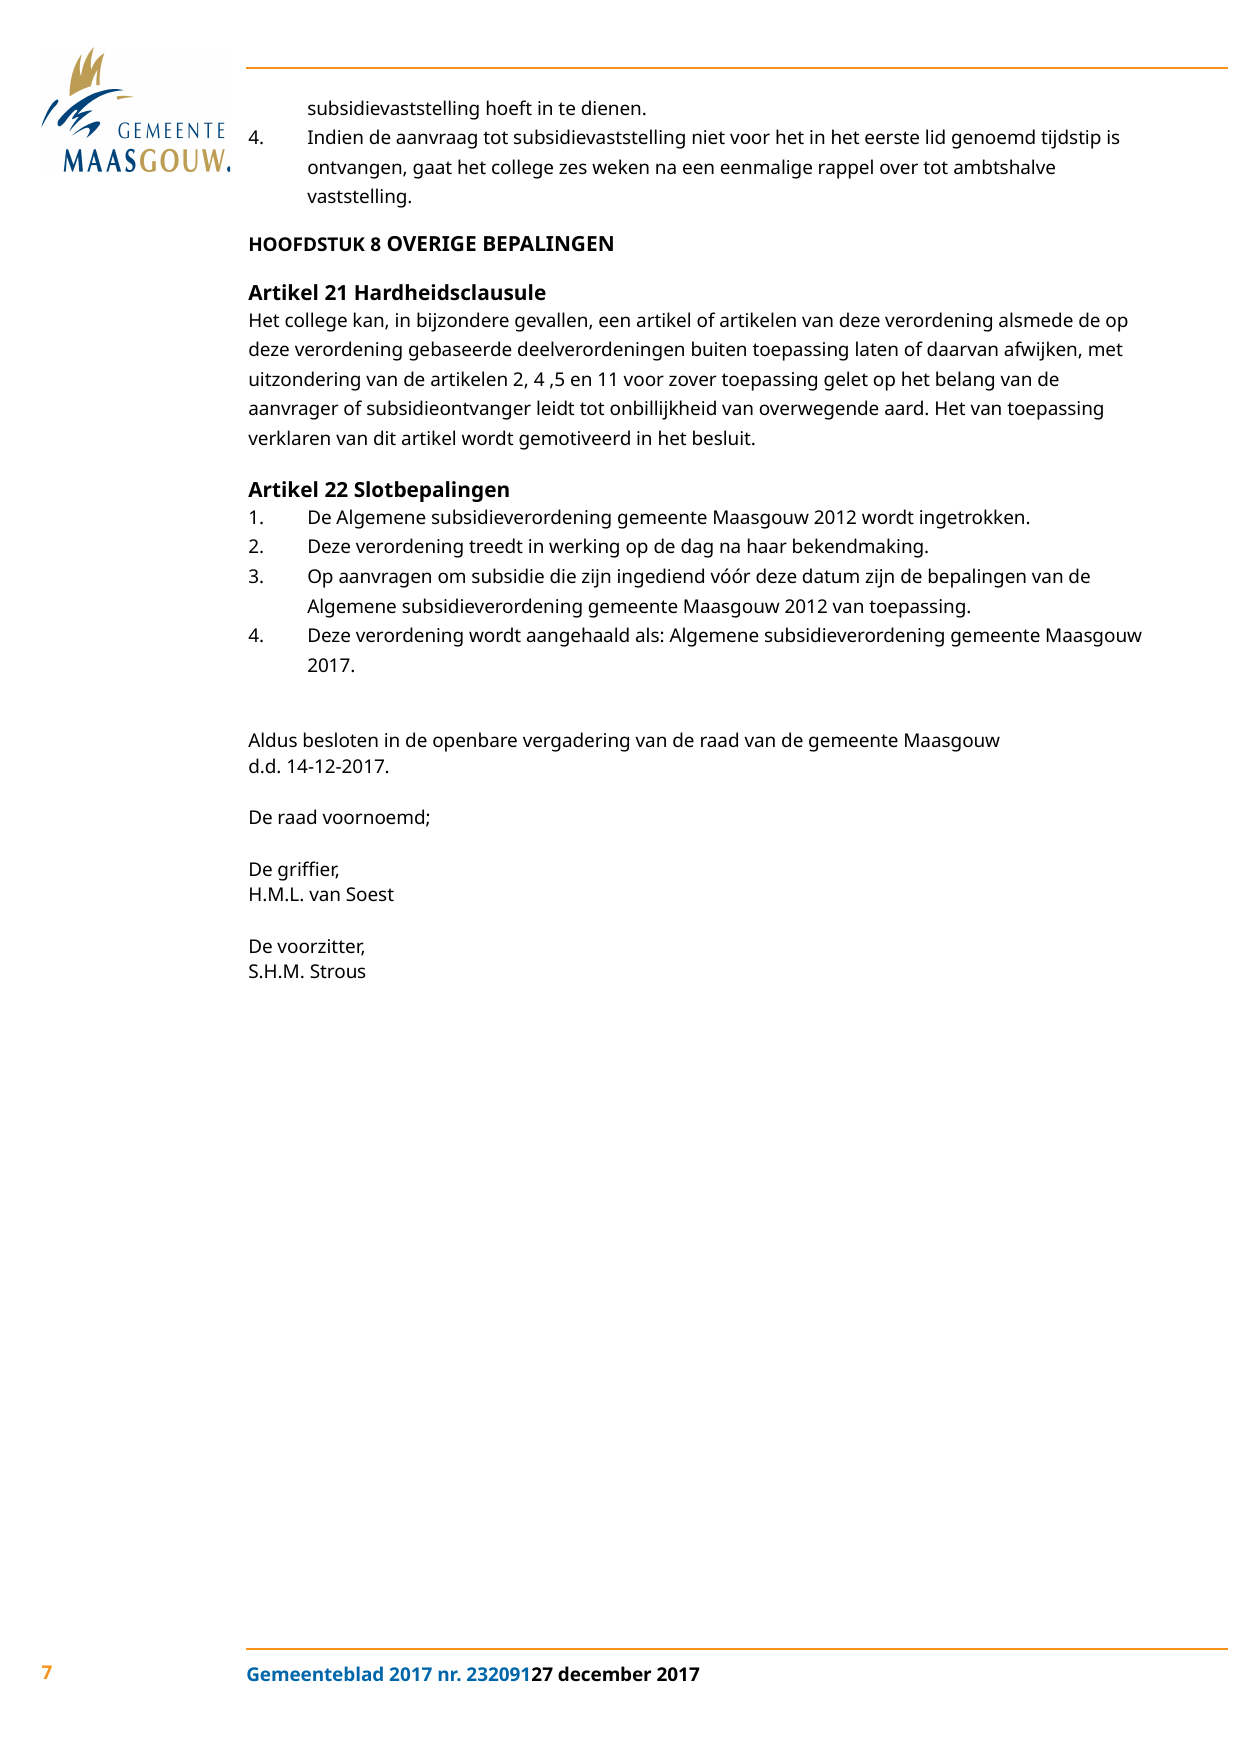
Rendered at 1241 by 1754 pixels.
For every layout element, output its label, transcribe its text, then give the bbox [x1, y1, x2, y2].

list Indien de aanvraag tot subsidievaststelling niet voor het in het eerste lid genoemd tijdstip is ontvangen, gaat het college zes weken na een eenmalige rappel over tot ambtshalve vaststelling. [248, 124, 1152, 209]
list De Algemene subsidieverordening gemeente Maasgouw 2012 wordt ingetrokken. [248, 504, 1152, 530]
text S.H.M. Strous [248, 959, 1152, 984]
picture [41, 47, 231, 172]
list Deze verordening treedt in werking op de dag na haar bekendmaking. [248, 534, 1152, 559]
text Artikel 22 Slotbepalingen [248, 476, 1152, 504]
text De raad voornoemd; [248, 804, 1152, 830]
text d.d. 14-12-2017. [248, 753, 1152, 779]
text Het college kan, in bijzondere gevallen, een artikel of artikelen van deze verordening alsmede de op deze verordening gebaseerde deelverordeningen buiten toepassing laten of daarvan afwijken, met uitzondering van de artikelen 2, 4 ,5 en 11 voor zover toepassing gelet op het belang van de aanvrager of subsidieontvanger leidt tot onbillijkheid van overwegende aard. Het van toepassing verklaren van dit artikel wordt gemotiveerd in het besluit. [248, 307, 1152, 451]
list Op aanvragen om subsidie die zijn ingediend vóór deze datum zijn de bepalingen van de Algemene subsidieverordening gemeente Maasgouw 2012 van toepassing. [248, 563, 1152, 618]
text Artikel 21 Hardheidsclausule [248, 278, 1152, 307]
list subsidievaststelling hoeft in te dienen. [248, 95, 1152, 121]
text HOOFDSTUK 8 OVERIGE BEPALINGEN [248, 229, 1152, 258]
text De griffier, [248, 856, 1152, 882]
text Aldus besloten in de openbare vergadering van de raad van de gemeente Maasgouw [248, 727, 1152, 753]
text De voorzitter, [248, 933, 1152, 959]
list Deze verordening wordt aangehaald als: Algemene subsidieverordening gemeente Maasgouw 2017. [248, 622, 1152, 678]
text H.M.L. van Soest [248, 882, 1152, 907]
